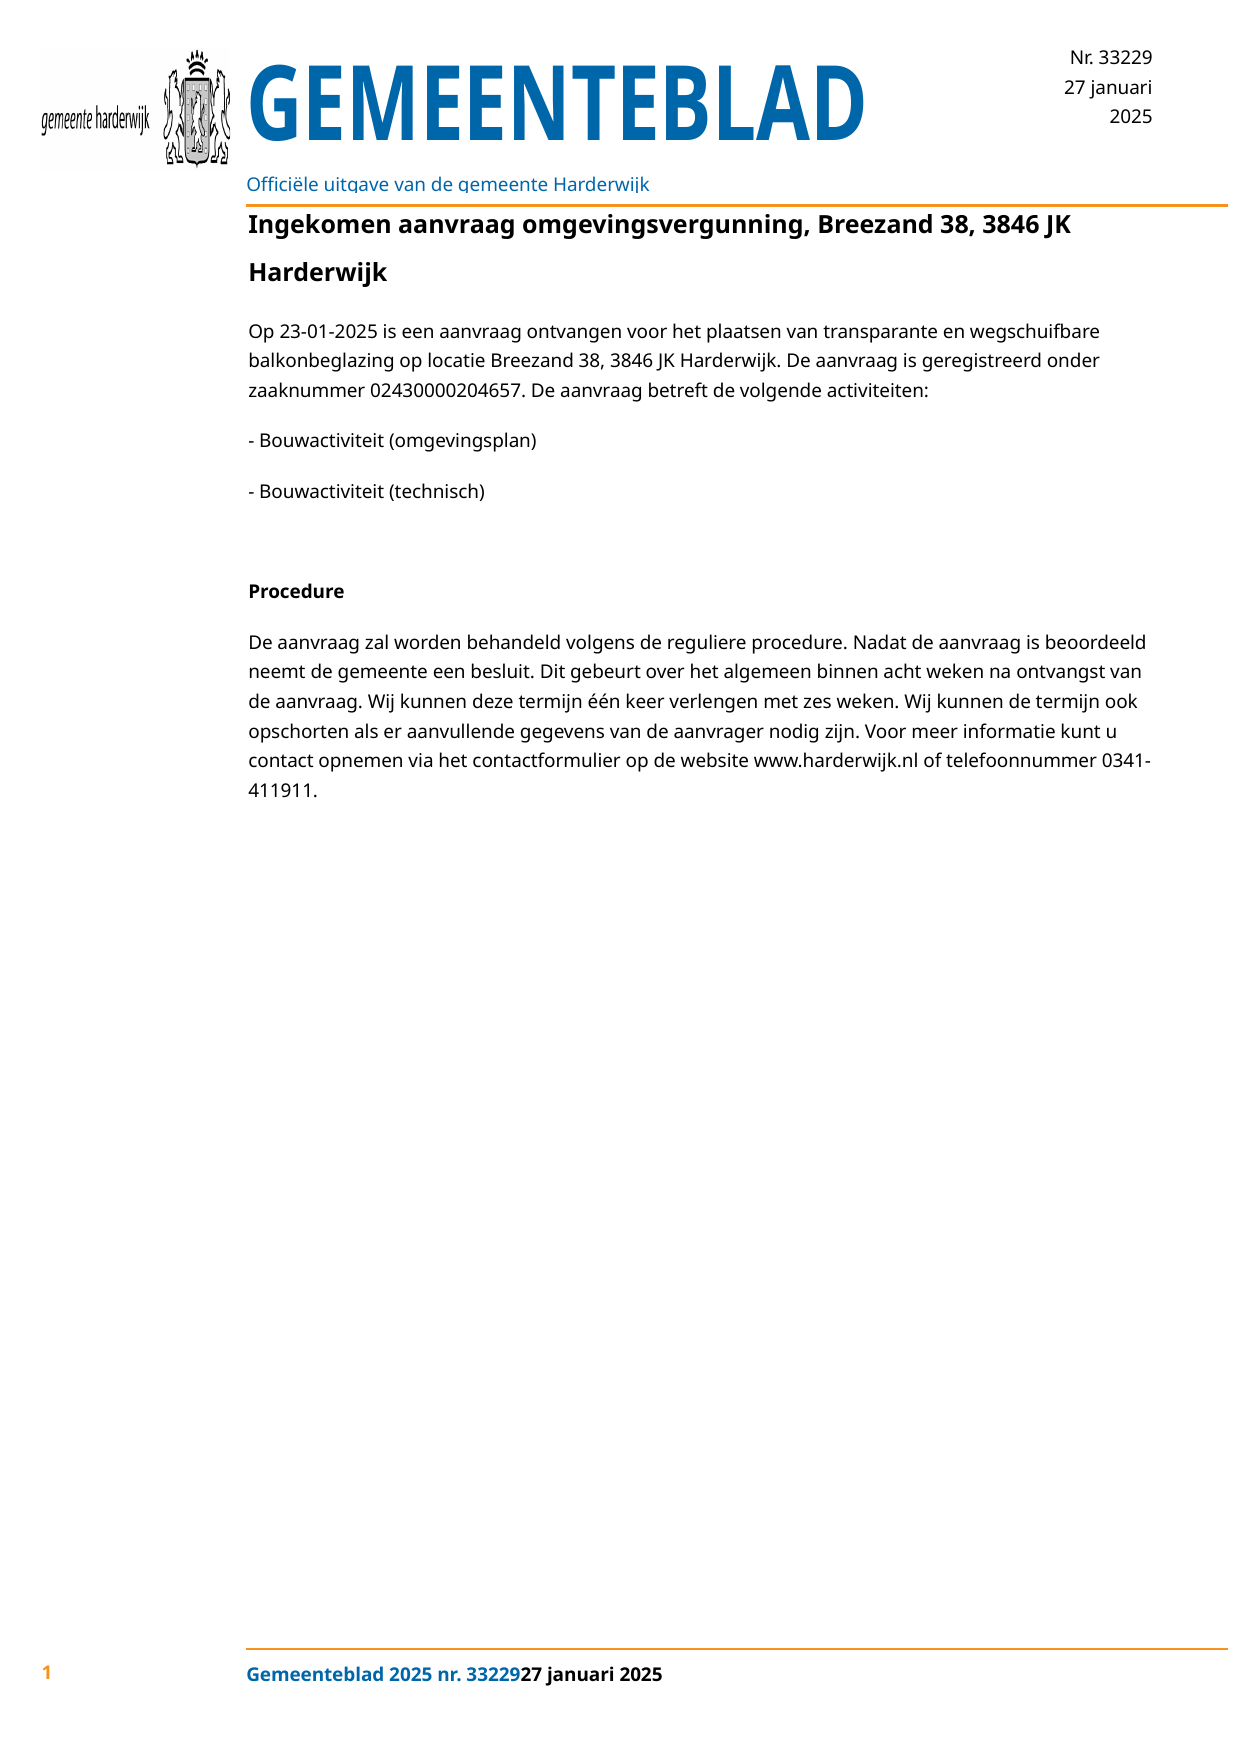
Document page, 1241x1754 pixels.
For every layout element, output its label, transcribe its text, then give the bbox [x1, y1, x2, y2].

text - Bouwactiviteit (omgevingsplan) [248, 427, 1152, 453]
text Procedure [248, 579, 1152, 604]
text - Bouwactiviteit (technisch) [248, 478, 1152, 504]
text Op 23-01-2025 is een aanvraag ontvangen voor het plaatsen van transparante en wegschuifbare balkonbeglazing op locatie Breezand 38, 3846 JK Harderwijk. De aanvraag is geregistreerd onder zaaknummer 02430000204657. De aanvraag betreft de volgende activiteiten: [248, 318, 1152, 403]
text Ingekomen aanvraag omgevingsvergunning, Breezand 38, 3846 JK Harderwijk [248, 207, 1152, 288]
picture [41, 47, 231, 172]
text De aanvraag zal worden behandeld volgens de reguliere procedure. Nadat de aanvraag is beoordeeld neemt de gemeente een besluit. Dit gebeurt over het algemeen binnen acht weken na ontvangst van de aanvraag. Wij kunnen deze termijn één keer verlengen met zes weken. Wij kunnen de termijn ook opschorten als er aanvullende gegevens van de aanvrager nodig zijn. Voor meer informatie kunt u contact opnemen via het contactformulier op de website www.harderwijk.nl of telefoonnummer 0341-411911. [248, 629, 1152, 803]
